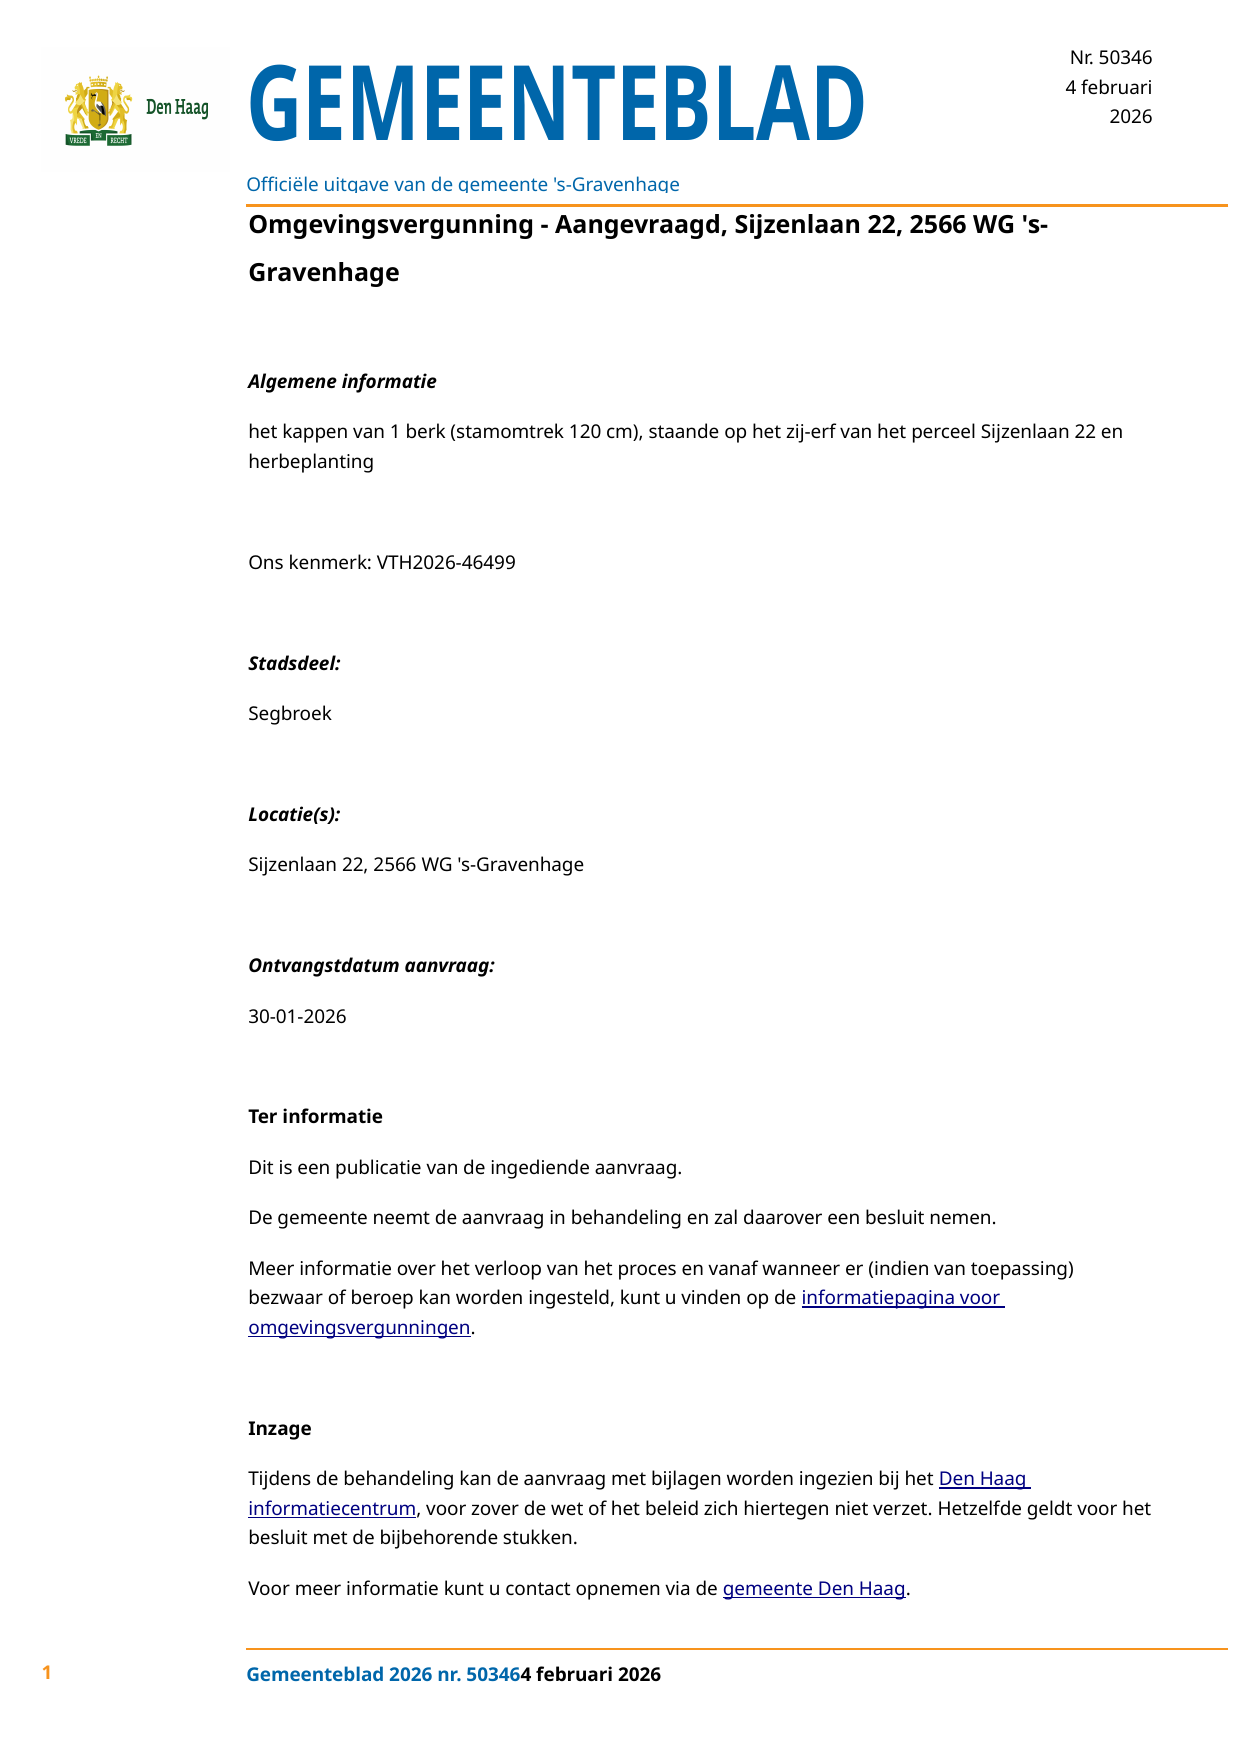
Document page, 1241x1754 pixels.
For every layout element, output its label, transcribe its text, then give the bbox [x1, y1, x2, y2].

text Ons kenmerk: VTH2026-46499 [248, 549, 1152, 575]
text het kappen van 1 berk (stamomtrek 120 cm), staande op het zij-erf van het perceel Sijzenlaan 22 en herbeplanting [248, 419, 1152, 474]
text Meer informatie over het verloop van het proces en vanaf wanneer er (indien van toepassing) bezwaar of beroep kan worden ingesteld, kunt u vinden op de informatiepagina voor omgevingsvergunningen. [248, 1255, 1152, 1340]
text Tijdens de behandeling kan de aanvraag met bijlagen worden ingezien bij het Den Haag informatiecentrum, voor zover de wet of het beleid zich hiertegen niet verzet. Hetzelfde geldt voor het besluit met de bijbehorende stukken. [248, 1465, 1152, 1550]
text Ter informatie [248, 1104, 1152, 1129]
text Locatie(s): [248, 801, 1152, 827]
text Sijzenlaan 22, 2566 WG 's-Gravenhage [248, 852, 1152, 877]
text Segbroek [248, 700, 1152, 726]
text Voor meer informatie kunt u contact opnemen via de gemeente Den Haag. [248, 1575, 1152, 1601]
text 30-01-2026 [248, 1003, 1152, 1029]
text Inzage [248, 1415, 1152, 1441]
text Ontvangstdatum aanvraag: [248, 952, 1152, 978]
text Stadsdeel: [248, 650, 1152, 676]
text Algemene informatie [248, 368, 1152, 394]
picture [41, 47, 231, 172]
text Omgevingsvergunning - Aangevraagd, Sijzenlaan 22, 2566 WG 's-Gravenhage [248, 207, 1152, 288]
text Dit is een publicatie van de ingediende aanvraag. [248, 1154, 1152, 1180]
text De gemeente neemt de aanvraag in behandeling en zal daarover een besluit nemen. [248, 1204, 1152, 1230]
